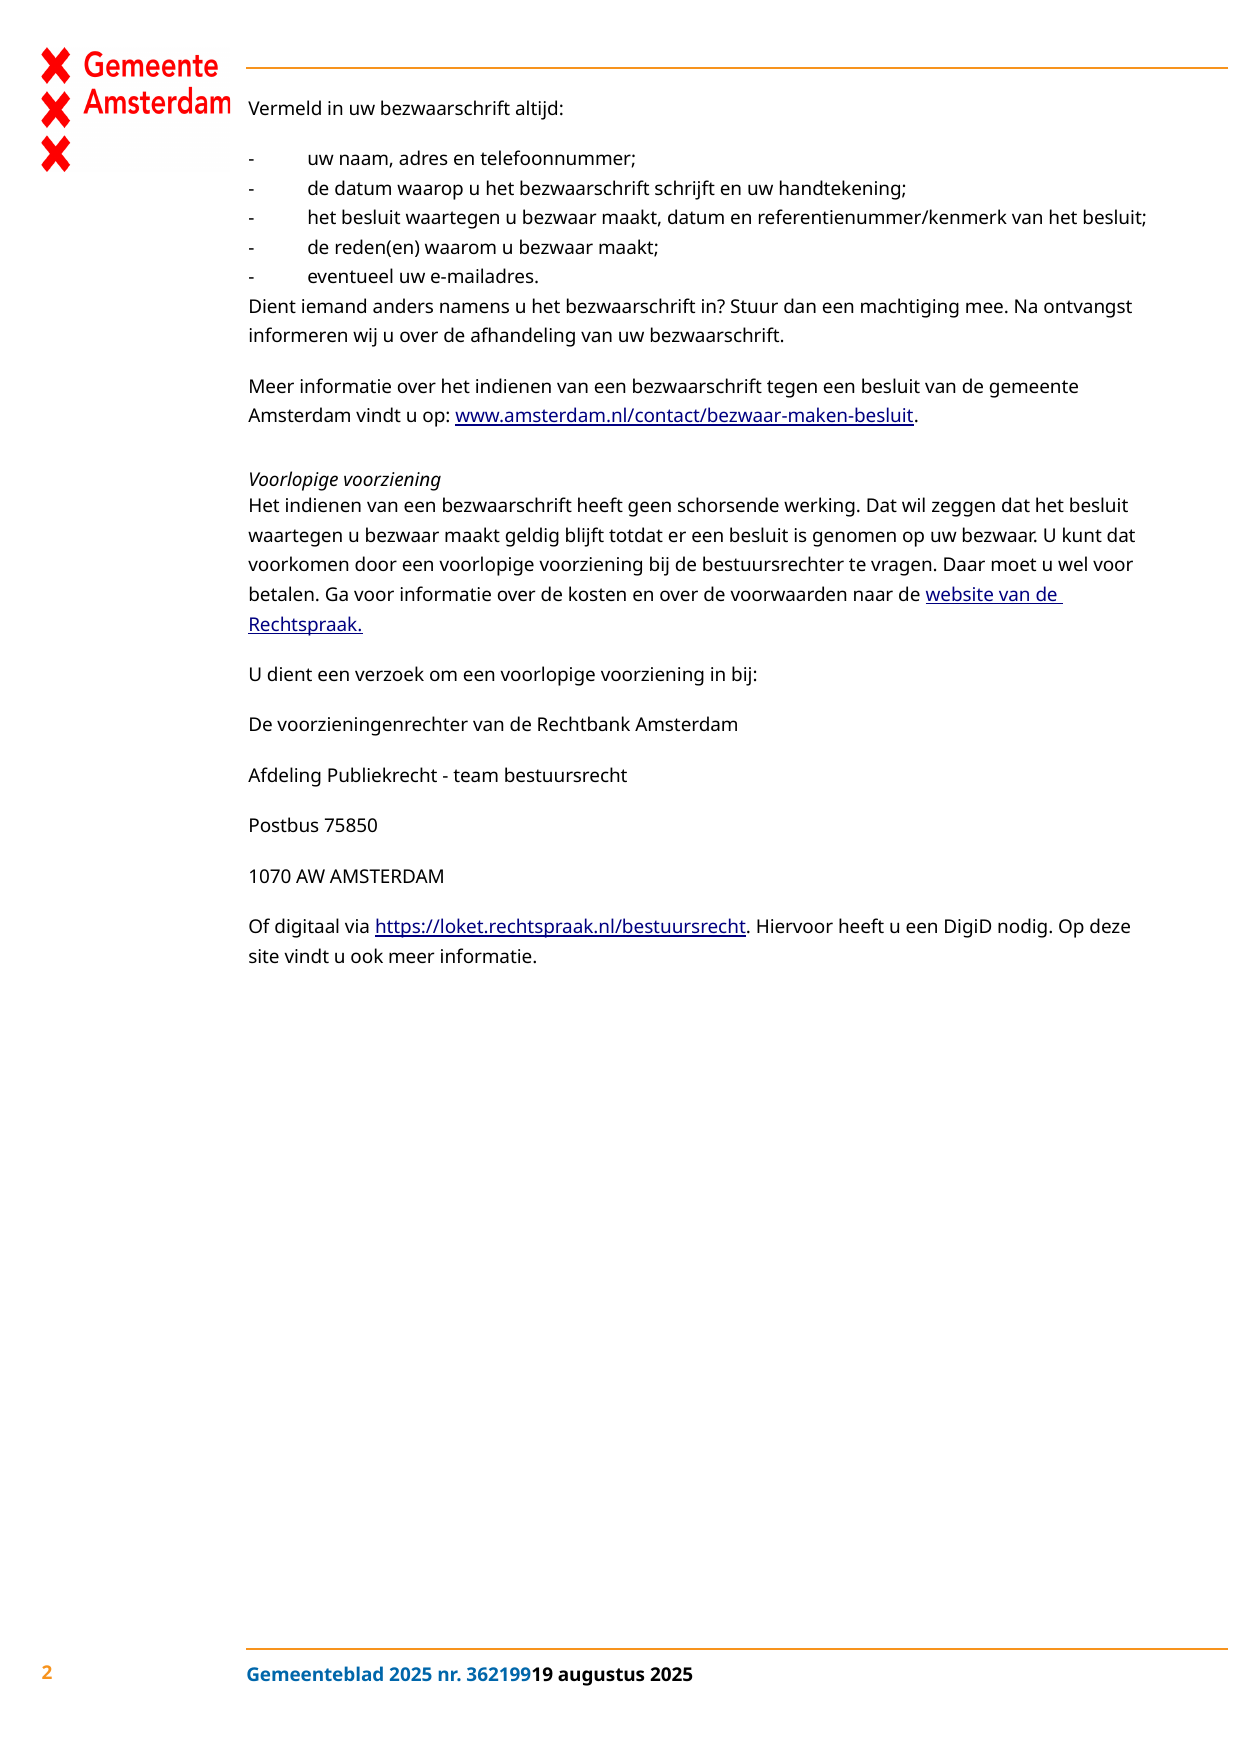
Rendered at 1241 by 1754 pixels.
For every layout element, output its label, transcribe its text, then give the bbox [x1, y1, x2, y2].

text Dient iemand anders namens u het bezwaarschrift in? Stuur dan een machtiging mee. Na ontvangst informeren wij u over de afhandeling van uw bezwaarschrift. [248, 293, 1152, 348]
text Of digitaal via https://loket.rechtspraak.nl/bestuursrecht. Hiervoor heeft u een DigiD nodig. Op deze site vindt u ook meer informatie. [248, 913, 1152, 968]
text Meer informatie over het indienen van een bezwaarschrift tegen een besluit van de gemeente Amsterdam vindt u op: www.amsterdam.nl/contact/bezwaar-maken-besluit. [248, 373, 1152, 428]
list de reden(en) waarom u bezwaar maakt; [248, 234, 1152, 260]
list het besluit waartegen u bezwaar maakt, datum en referentienummer/kenmerk van het besluit; [248, 204, 1152, 230]
list eventueel uw e-mailadres. [248, 263, 1152, 289]
text De voorzieningenrechter van de Rechtbank Amsterdam [248, 712, 1152, 737]
text Vermeld in uw bezwaarschrift altijd: [248, 95, 1152, 121]
text U dient een verzoek om een voorlopige voorziening in bij: [248, 661, 1152, 687]
text Het indienen van een bezwaarschrift heeft geen schorsende werking. Dat wil zeggen dat het besluit waartegen u bezwaar maakt geldig blijft totdat er een besluit is genomen op uw bezwaar. U kunt dat voorkomen door een voorlopige voorziening bij de bestuursrechter te vragen. Daar moet u wel voor betalen. Ga voor informatie over de kosten en over de voorwaarden naar de website van de Rechtspraak. [248, 492, 1152, 636]
text Postbus 75850 [248, 812, 1152, 838]
text 1070 AW AMSTERDAM [248, 863, 1152, 888]
list de datum waarop u het bezwaarschrift schrijft en uw handtekening; [248, 175, 1152, 201]
text Afdeling Publiekrecht - team bestuursrecht [248, 762, 1152, 788]
list uw naam, adres en telefoonnummer; [248, 145, 1152, 171]
picture [41, 47, 231, 172]
text Voorlopige voorziening [248, 467, 1152, 492]
